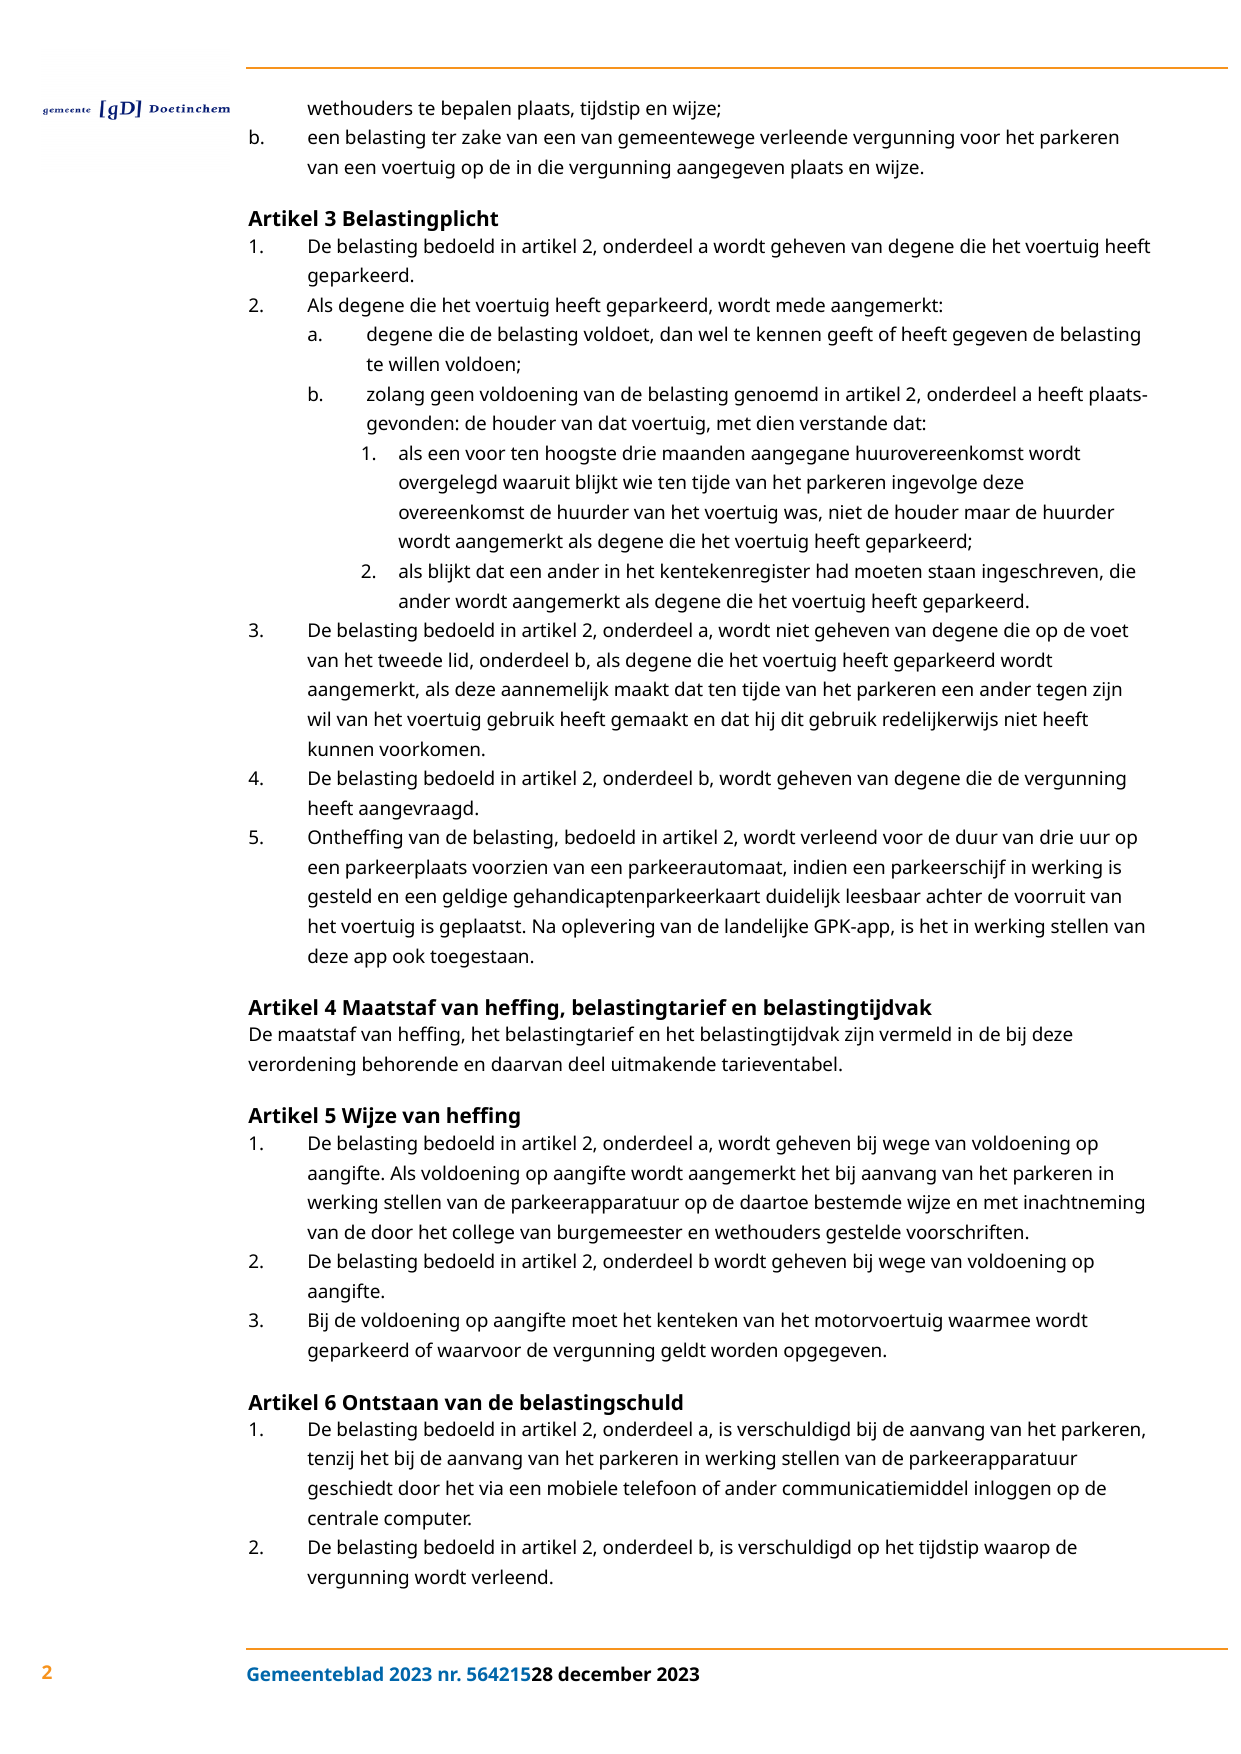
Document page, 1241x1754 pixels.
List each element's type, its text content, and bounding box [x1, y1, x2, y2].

list wethouders te bepalen plaats, tijdstip en wijze; [248, 95, 1152, 121]
list De belasting bedoeld in artikel 2, onderdeel a wordt geheven van degene die het voertuig heeft geparkeerd. [248, 233, 1152, 288]
text Artikel 6 Ontstaan van de belastingschuld [248, 1388, 1152, 1416]
list een belasting ter zake van een van gemeentewege verleende vergunning voor het parkeren van een voertuig op de in die vergunning aangegeven plaats en wijze. [248, 124, 1152, 180]
list zolang geen voldoening van de belasting genoemd in artikel 2, onderdeel a heeft plaats-gevonden: de houder van dat voertuig, met dien verstande dat: [307, 381, 1152, 436]
list De belasting bedoeld in artikel 2, onderdeel a, is verschuldigd bij de aanvang van het parkeren, tenzij het bij de aanvang van het parkeren in werking stellen van de parkeerapparatuur geschiedt door het via een mobiele telefoon of ander communicatiemiddel inloggen op de centrale computer. [248, 1416, 1152, 1531]
list als blijkt dat een ander in het kentekenregister had moeten staan ingeschreven, die ander wordt aangemerkt als degene die het voertuig heeft geparkeerd. [361, 558, 1152, 613]
text Artikel 4 Maatstaf van heffing, belastingtarief en belastingtijdvak [248, 993, 1152, 1022]
list De belasting bedoeld in artikel 2, onderdeel b, is verschuldigd op het tijdstip waarop de vergunning wordt verleend. [248, 1534, 1152, 1590]
text De maatstaf van heffing, het belastingtarief en het belastingtijdvak zijn vermeld in de bij deze verordening behorende en daarvan deel uitmakende tarieventabel. [248, 1022, 1152, 1077]
list als een voor ten hoogste drie maanden aangegane huurovereenkomst wordt overgelegd waaruit blijkt wie ten tijde van het parkeren ingevolge deze overeenkomst de huurder van het voertuig was, niet de houder maar de huurder wordt aangemerkt als degene die het voertuig heeft geparkeerd; [361, 440, 1152, 554]
list Ontheffing van de belasting, bedoeld in artikel 2, wordt verleend voor de duur van drie uur op een parkeerplaats voorzien van een parkeerautomaat, indien een parkeerschijf in werking is gesteld en een geldige gehandicaptenparkeerkaart duidelijk leesbaar achter de voorruit van het voertuig is geplaatst. Na oplevering van de landelijke GPK-app, is het in werking stellen van deze app ook toegestaan. [248, 824, 1152, 968]
text Artikel 3 Belastingplicht [248, 204, 1152, 233]
list De belasting bedoeld in artikel 2, onderdeel a, wordt niet geheven van degene die op de voet van het tweede lid, onderdeel b, als degene die het voertuig heeft geparkeerd wordt aangemerkt, als deze aannemelijk maakt dat ten tijde van het parkeren een ander tegen zijn wil van het voertuig gebruik heeft gemaakt en dat hij dit gebruik redelijkerwijs niet heeft kunnen voorkomen. [248, 617, 1152, 761]
list degene die de belasting voldoet, dan wel te kennen geeft of heeft gegeven de belasting te willen voldoen; [307, 322, 1152, 377]
list De belasting bedoeld in artikel 2, onderdeel b wordt geheven bij wege van voldoening op aangifte. [248, 1248, 1152, 1304]
list Bij de voldoening op aangifte moet het kenteken van het motorvoertuig waarmee wordt geparkeerd of waarvoor de vergunning geldt worden opgegeven. [248, 1308, 1152, 1363]
picture [41, 47, 231, 172]
list De belasting bedoeld in artikel 2, onderdeel b, wordt geheven van degene die de vergunning heeft aangevraagd. [248, 765, 1152, 821]
text Artikel 5 Wijze van heffing [248, 1102, 1152, 1130]
list Als degene die het voertuig heeft geparkeerd, wordt mede aangemerkt: [248, 292, 1152, 318]
list De belasting bedoeld in artikel 2, onderdeel a, wordt geheven bij wege van voldoening op aangifte. Als voldoening op aangifte wordt aangemerkt het bij aanvang van het parkeren in werking stellen van de parkeerapparatuur op de daartoe bestemde wijze en met inachtneming van de door het college van burgemeester en wethouders gestelde voorschriften. [248, 1130, 1152, 1244]
